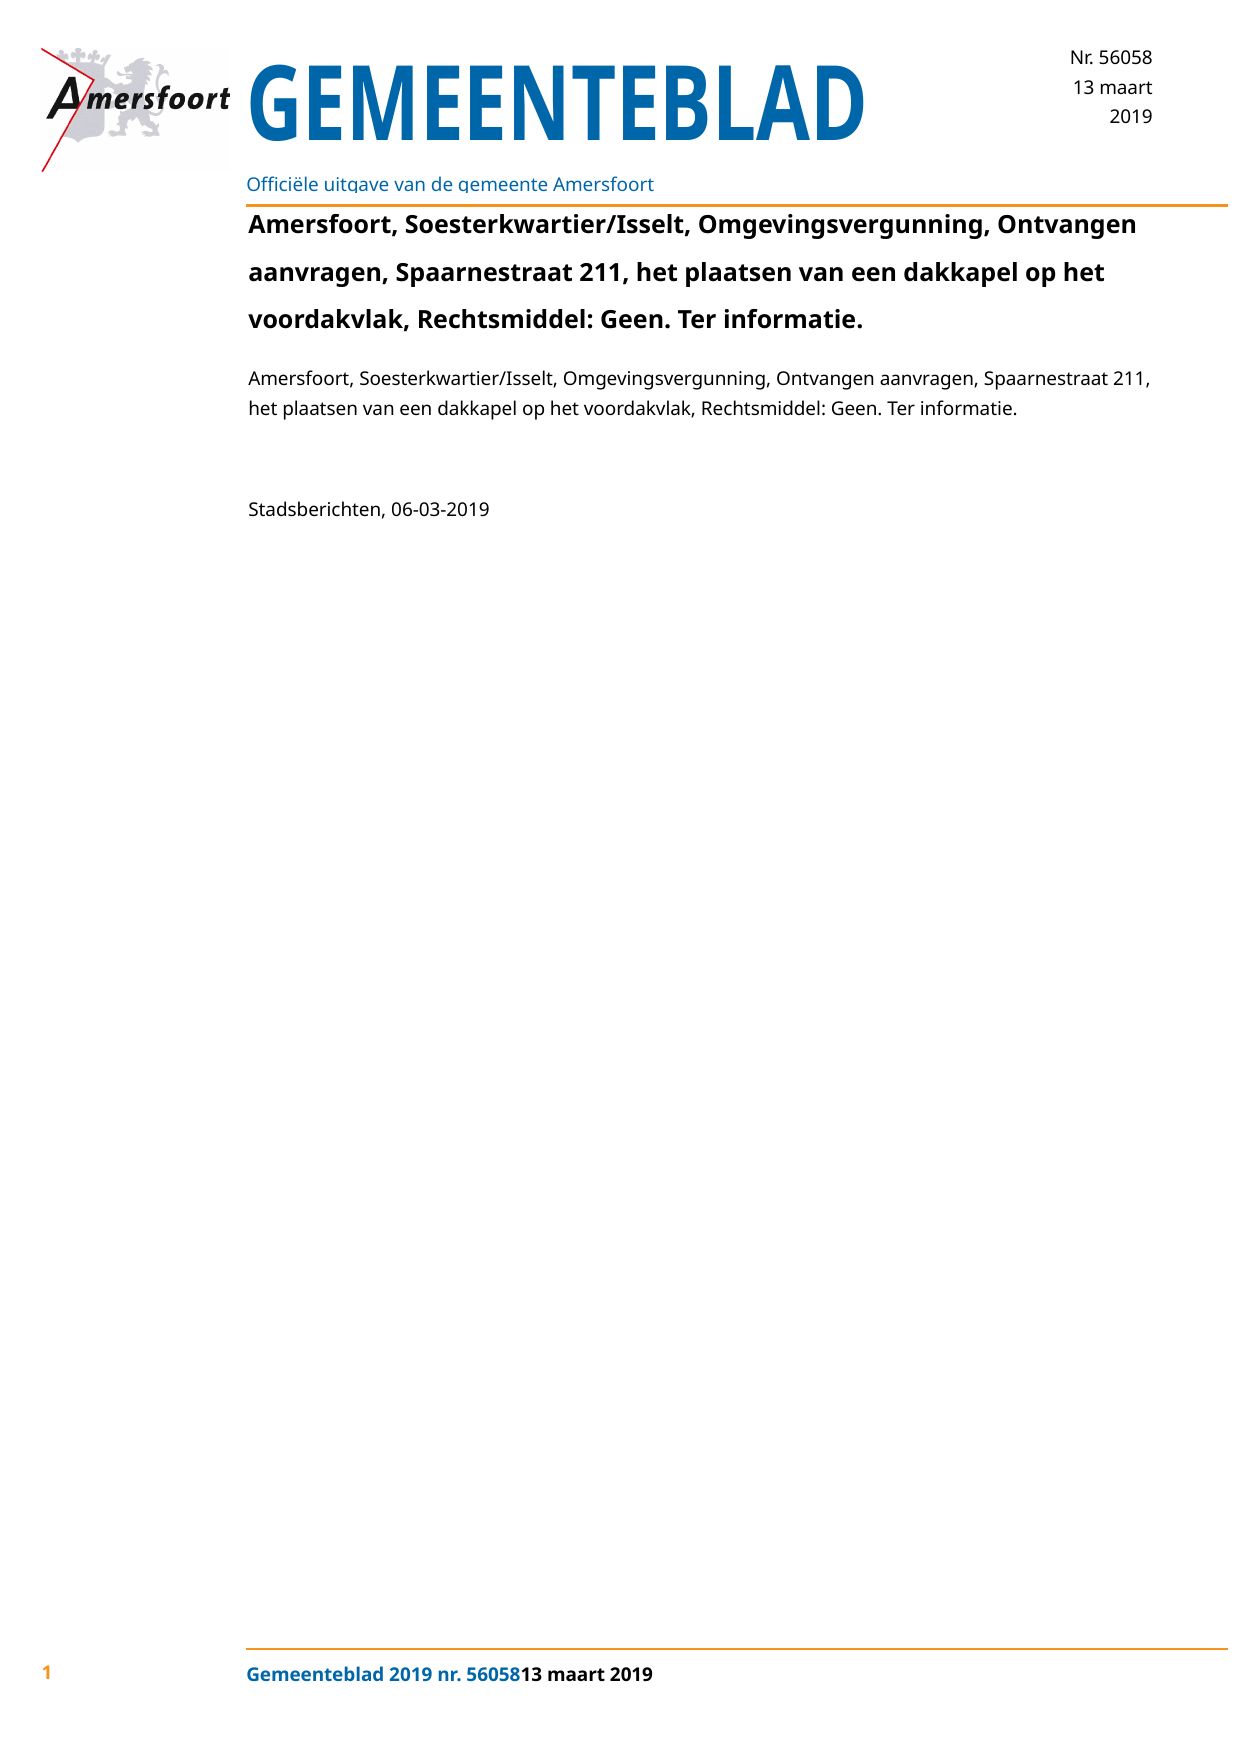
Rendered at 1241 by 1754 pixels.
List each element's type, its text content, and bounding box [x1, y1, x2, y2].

text Amersfoort, Soesterkwartier/Isselt, Omgevingsvergunning, Ontvangen aanvragen, Spaarnestraat 211, het plaatsen van een dakkapel op het voordakvlak, Rechtsmiddel: Geen. Ter informatie. [248, 366, 1152, 421]
picture [41, 47, 231, 172]
text Stadsberichten, 06-03-2019 [248, 496, 1152, 522]
text Amersfoort, Soesterkwartier/Isselt, Omgevingsvergunning, Ontvangen aanvragen, Spaarnestraat 211, het plaatsen van een dakkapel op het voordakvlak, Rechtsmiddel: Geen. Ter informatie. [248, 207, 1152, 336]
